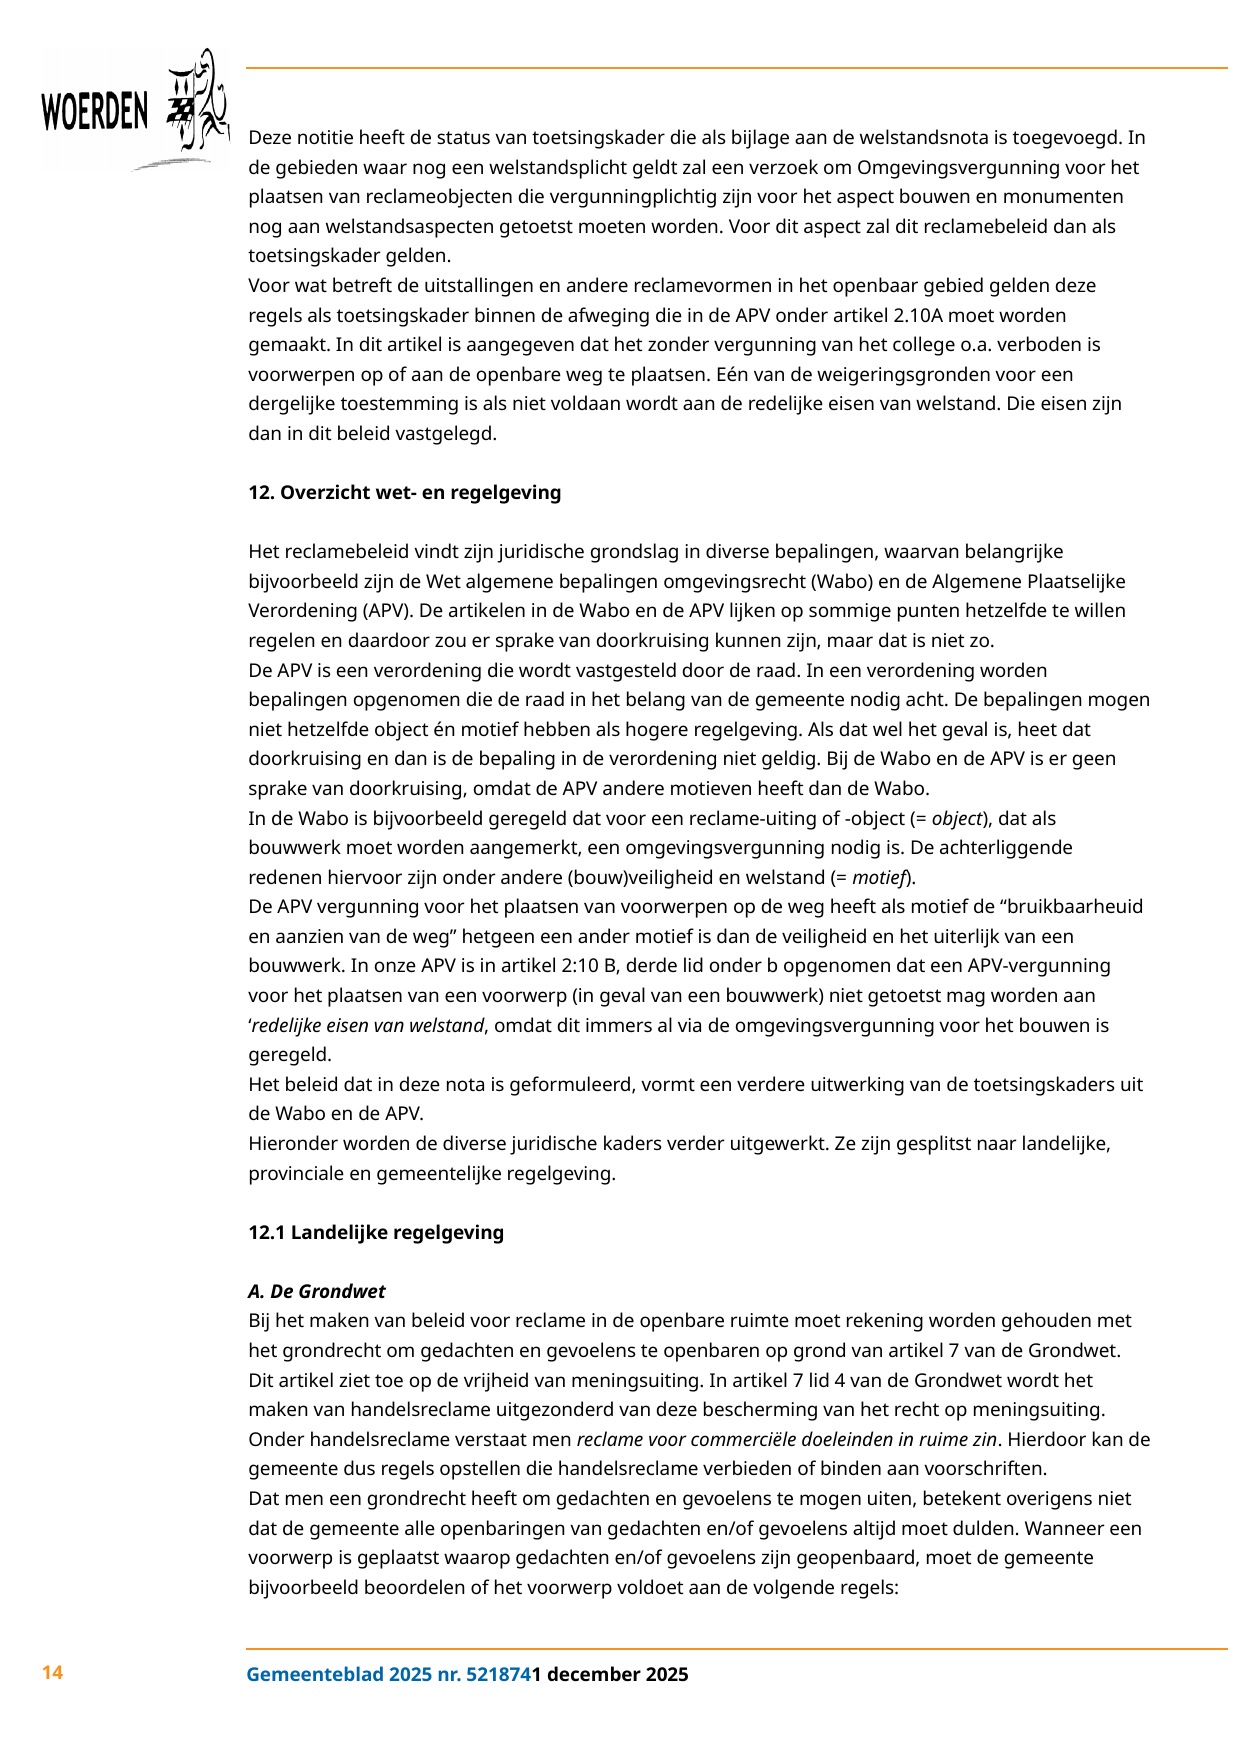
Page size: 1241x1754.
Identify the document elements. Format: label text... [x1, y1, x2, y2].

text A. De Grondwet [248, 1278, 1152, 1304]
text Het beleid dat in deze nota is geformuleerd, vormt een verdere uitwerking van de toetsingskaders uit de Wabo en de APV. [248, 1071, 1152, 1126]
text 12.1 Landelijke regelgeving [248, 1219, 1152, 1245]
text Voor wat betreft de uitstallingen en andere reclamevormen in het openbaar gebied gelden deze regels als toetsingskader binnen de afweging die in de APV onder artikel 2.10A moet worden gemaakt. In dit artikel is aangegeven dat het zonder vergunning van het college o.a. verboden is voorwerpen op of aan de openbare weg te plaatsen. Eén van de weigeringsgronden voor een dergelijke toestemming is als niet voldaan wordt aan de redelijke eisen van welstand. Die eisen zijn dan in dit beleid vastgelegd. [248, 272, 1152, 446]
text De APV vergunning voor het plaatsen van voorwerpen op de weg heeft als motief de “bruikbaarheuid en aanzien van de weg” hetgeen een ander motief is dan de veiligheid en het uiterlijk van een bouwwerk. In onze APV is in artikel 2:10 B, derde lid onder b opgenomen dat een APV-vergunning voor het plaatsen van een voorwerp (in geval van een bouwwerk) niet getoetst mag worden aan ‘redelijke eisen van welstand, omdat dit immers al via de omgevingsvergunning voor het bouwen is geregeld. [248, 893, 1152, 1067]
text 12. Overzicht wet- en regelgeving [248, 479, 1152, 505]
text Dat men een grondrecht heeft om gedachten en gevoelens te mogen uiten, betekent overigens niet dat de gemeente alle openbaringen van gedachten en/of gevoelens altijd moet dulden. Wanneer een voorwerp is geplaatst waarop gedachten en/of gevoelens zijn geopenbaard, moet de gemeente bijvoorbeeld beoordelen of het voorwerp voldoet aan de volgende regels: [248, 1485, 1152, 1600]
text Het reclamebeleid vindt zijn juridische grondslag in diverse bepalingen, waarvan belangrijke bijvoorbeeld zijn de Wet algemene bepalingen omgevingsrecht (Wabo) en de Algemene Plaatselijke Verordening (APV). De artikelen in de Wabo en de APV lijken op sommige punten hetzelfde te willen regelen en daardoor zou er sprake van doorkruising kunnen zijn, maar dat is niet zo. [248, 538, 1152, 653]
text De APV is een verordening die wordt vastgesteld door de raad. In een verordening worden bepalingen opgenomen die de raad in het belang van de gemeente nodig acht. De bepalingen mogen niet hetzelfde object én motief hebben als hogere regelgeving. Als dat wel het geval is, heet dat doorkruising en dan is de bepaling in de verordening niet geldig. Bij de Wabo en de APV is er geen sprake van doorkruising, omdat de APV andere motieven heeft dan de Wabo. [248, 657, 1152, 801]
picture [41, 47, 231, 172]
text Deze notitie heeft de status van toetsingskader die als bijlage aan de welstandsnota is toegevoegd. In de gebieden waar nog een welstandsplicht geldt zal een verzoek om Omgevingsvergunning voor het plaatsen van reclameobjecten die vergunningplichtig zijn voor het aspect bouwen en monumenten nog aan welstandsaspecten getoetst moeten worden. Voor dit aspect zal dit reclamebeleid dan als toetsingskader gelden. [248, 124, 1152, 268]
text Hieronder worden de diverse juridische kaders verder uitgewerkt. Ze zijn gesplitst naar landelijke, provinciale en gemeentelijke regelgeving. [248, 1130, 1152, 1186]
text In de Wabo is bijvoorbeeld geregeld dat voor een reclame-uiting of -object (= object), dat als bouwwerk moet worden aangemerkt, een omgevingsvergunning nodig is. De achterliggende redenen hiervoor zijn onder andere (bouw)veiligheid en welstand (= motief). [248, 805, 1152, 890]
text Bij het maken van beleid voor reclame in de openbare ruimte moet rekening worden gehouden met het grondrecht om gedachten en gevoelens te openbaren op grond van artikel 7 van de Grondwet. Dit artikel ziet toe op de vrijheid van meningsuiting. In artikel 7 lid 4 van de Grondwet wordt het maken van handelsreclame uitgezonderd van deze bescherming van het recht op meningsuiting. Onder handelsreclame verstaat men reclame voor commerciële doeleinden in ruime zin. Hierdoor kan de gemeente dus regels opstellen die handelsreclame verbieden of binden aan voorschriften. [248, 1308, 1152, 1481]
